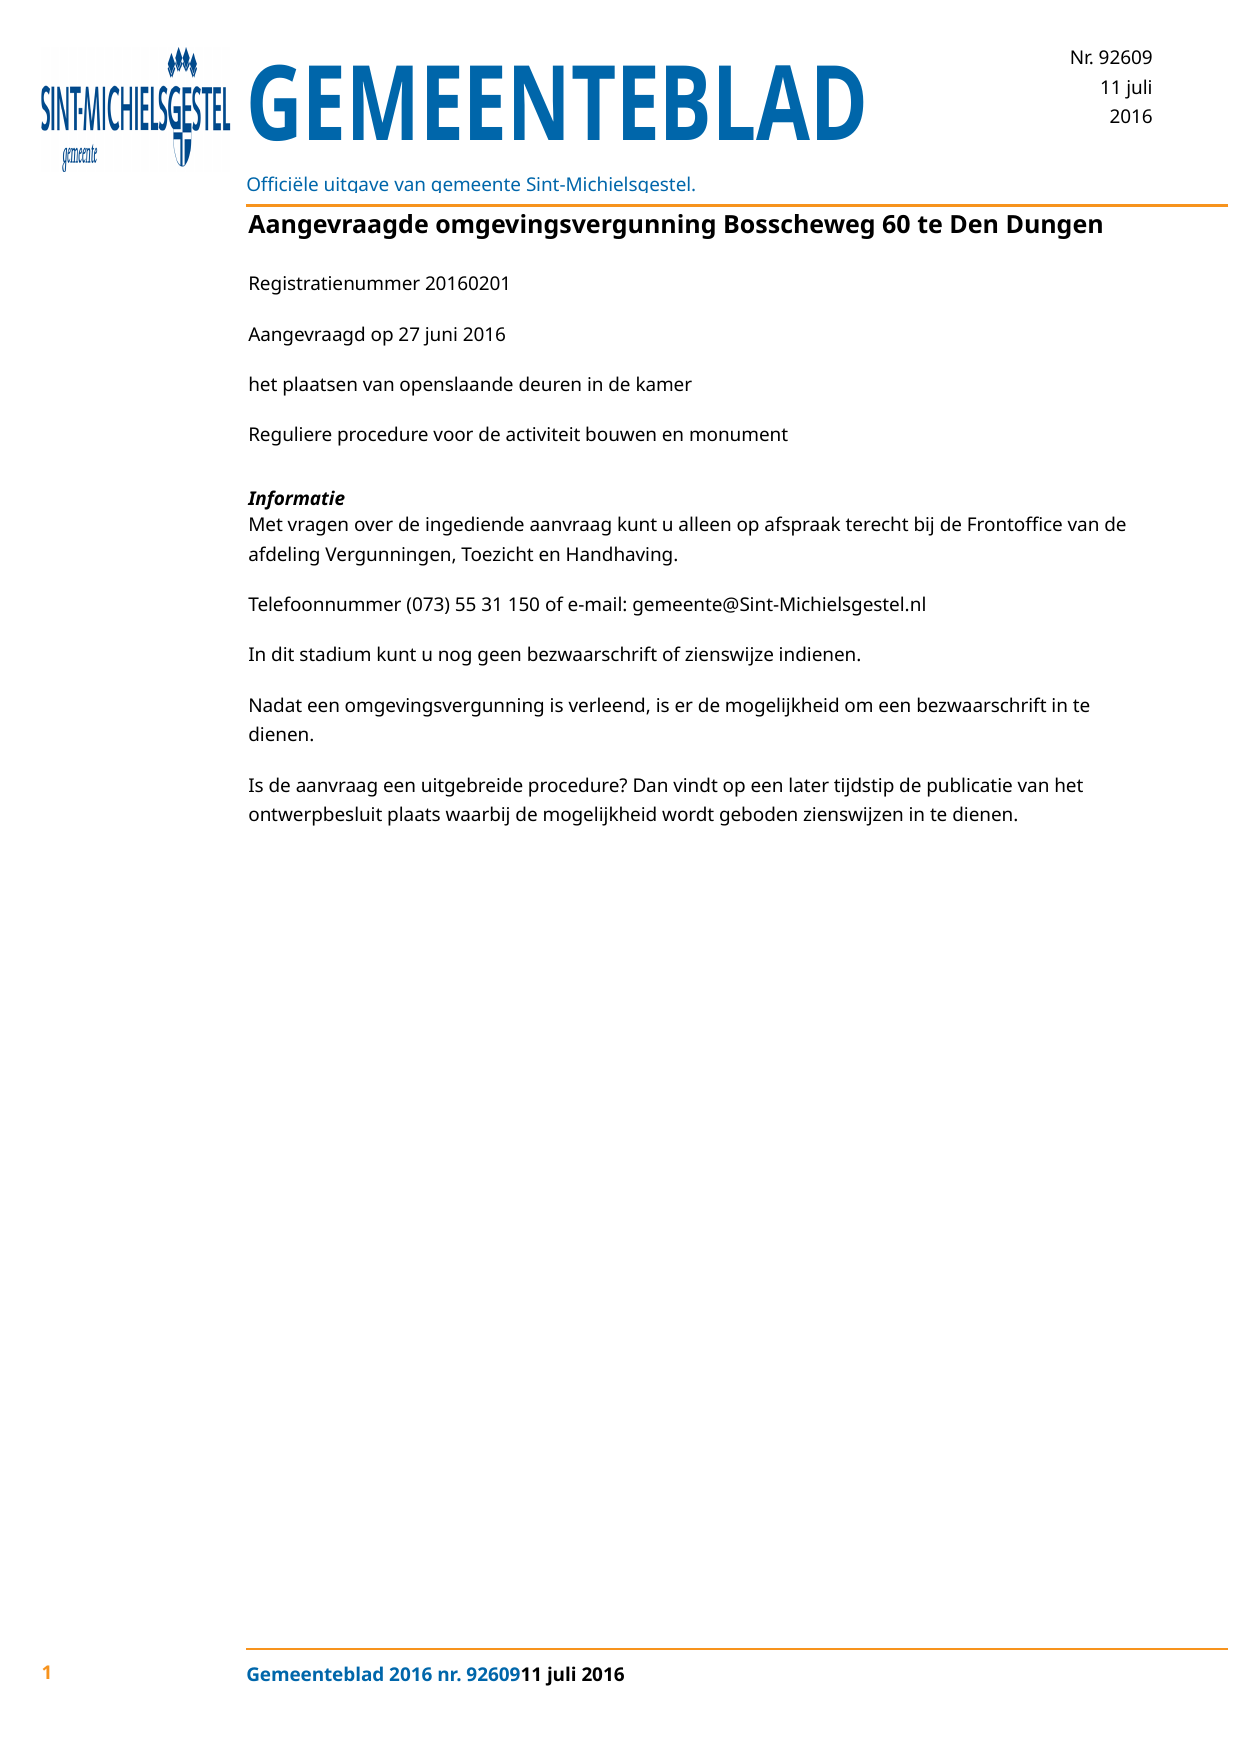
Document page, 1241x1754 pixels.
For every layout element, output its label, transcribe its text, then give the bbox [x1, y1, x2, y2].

text Telefoonnummer (073) 55 31 150 of e-mail: gemeente@Sint-Michielsgestel.nl [248, 591, 1152, 617]
text Reguliere procedure voor de activiteit bouwen en monument [248, 422, 1152, 447]
text Aangevraagd op 27 juni 2016 [248, 321, 1152, 346]
text Met vragen over de ingediende aanvraag kunt u alleen op afspraak terecht bij de Frontoffice van de afdeling Vergunningen, Toezicht en Handhaving. [248, 511, 1152, 567]
text Is de aanvraag een uitgebreide procedure? Dan vindt op een later tijdstip de publicatie van het ontwerpbesluit plaats waarbij de mogelijkheid wordt geboden zienswijzen in te dienen. [248, 772, 1152, 827]
text het plaatsen van openslaande deuren in de kamer [248, 371, 1152, 397]
text Informatie [248, 486, 1152, 511]
text Nadat een omgevingsvergunning is verleend, is er de mogelijkheid om een bezwaarschrift in te dienen. [248, 692, 1152, 747]
text Registratienummer 20160201 [248, 270, 1152, 296]
picture [41, 47, 231, 172]
text Aangevraagde omgevingsvergunning Bosscheweg 60 te Den Dungen [248, 207, 1152, 241]
text In dit stadium kunt u nog geen bezwaarschrift of zienswijze indienen. [248, 642, 1152, 667]
